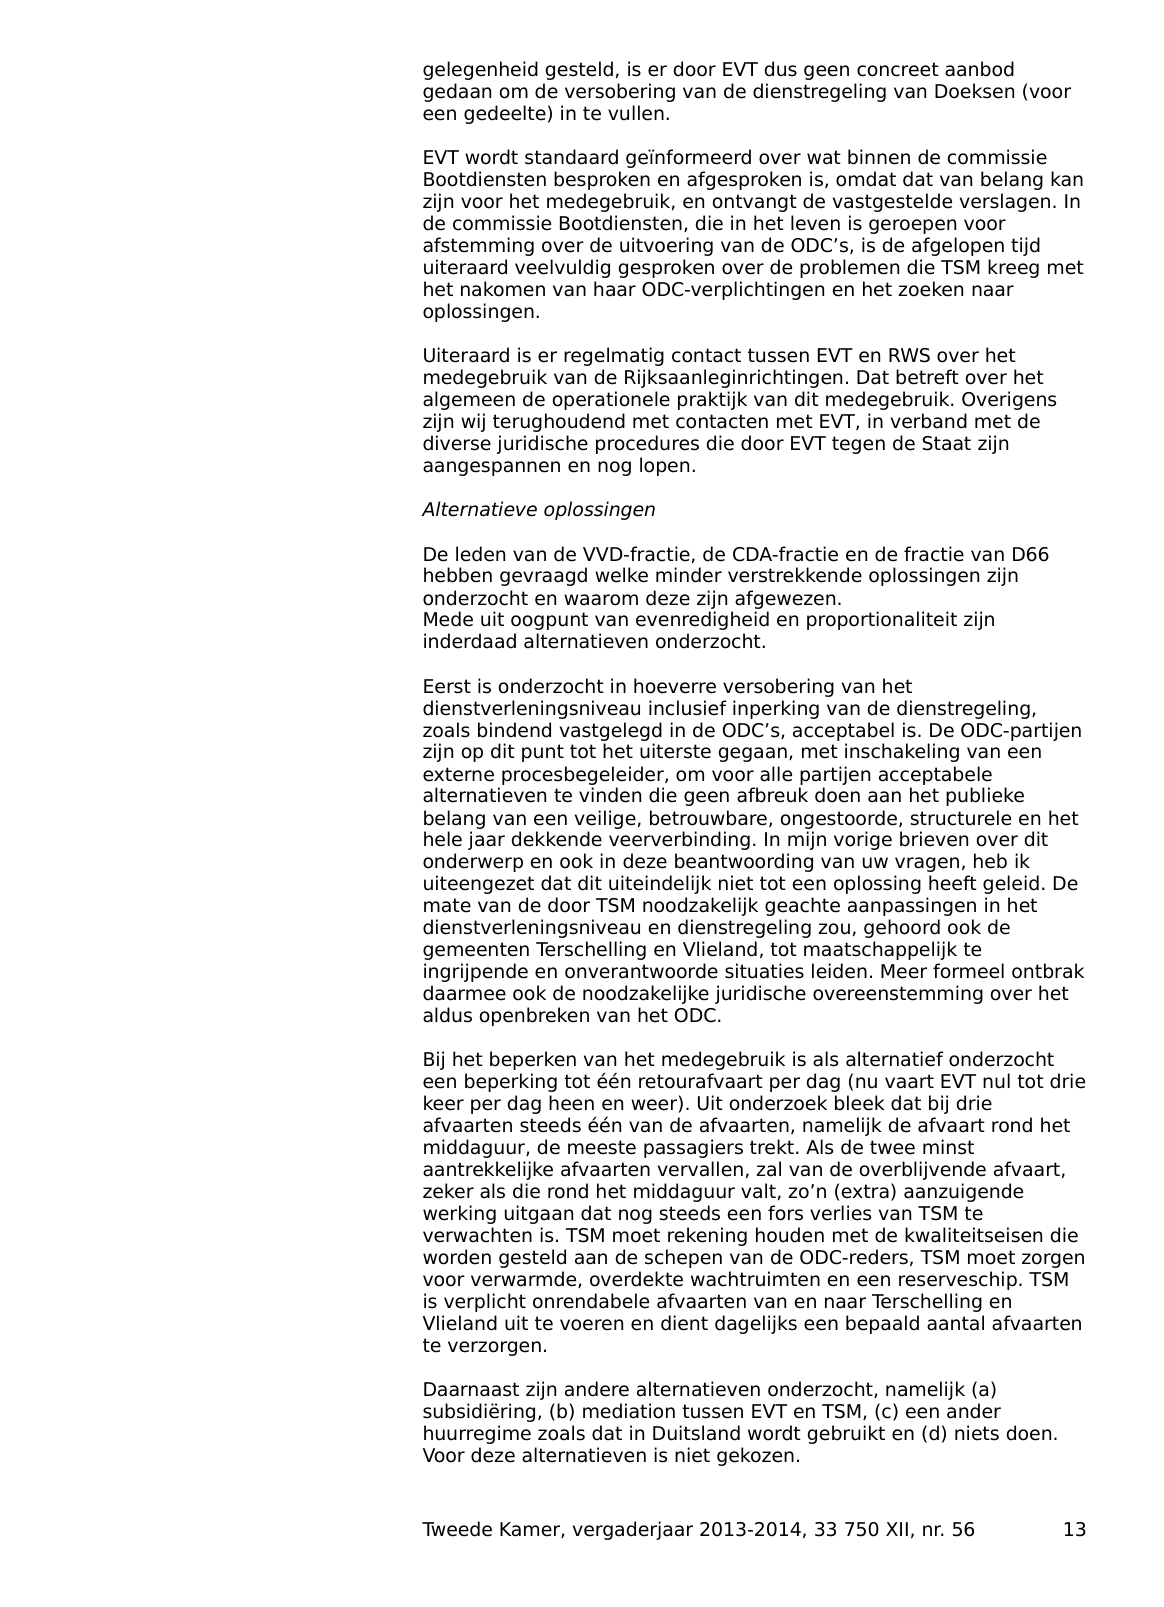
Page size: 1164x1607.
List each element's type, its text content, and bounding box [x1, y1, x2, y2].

text De leden van de VVD-fractie, de CDA-fractie en de fractie van D66 hebben gevraagd welke minder verstrekkende oplossingen zijn onderzocht en waarom deze zijn afgewezen. [422, 543, 1087, 609]
text Voor deze alternatieven is niet gekozen. [422, 1445, 1087, 1467]
text EVT wordt standaard geïnformeerd over wat binnen de commissie Bootdiensten besproken en afgesproken is, omdat dat van belang kan zijn voor het medegebruik, en ontvangt de vastgestelde verslagen. In de commissie Bootdiensten, die in het leven is geroepen voor afstemming over de uitvoering van de ODC’s, is de afgelopen tijd uiteraard veelvuldig gesproken over de problemen die TSM kreeg met het nakomen van haar ODC-verplichtingen en het zoeken naar oplossingen. [422, 147, 1087, 323]
text Uiteraard is er regelmatig contact tussen EVT en RWS over het medegebruik van de Rijksaanleginrichtingen. Dat betreft over het algemeen de operationele praktijk van dit medegebruik. Overigens zijn wij terughoudend met contacten met EVT, in verband met de diverse juridische procedures die door EVT tegen de Staat zijn aangespannen en nog lopen. [422, 345, 1087, 477]
text Eerst is onderzocht in hoeverre versobering van het dienstverleningsniveau inclusief inperking van de dienstregeling, zoals bindend vastgelegd in de ODC’s, acceptabel is. De ODC-partijen zijn op dit punt tot het uiterste gegaan, met inschakeling van een externe procesbegeleider, om voor alle partijen acceptabele alternatieven te vinden die geen afbreuk doen aan het publieke belang van een veilige, betrouwbare, ongestoorde, structurele en het hele jaar dekkende veerverbinding. In mijn vorige brieven over dit onderwerp en ook in deze beantwoording van uw vragen, heb ik uiteengezet dat dit uiteindelijk niet tot een oplossing heeft geleid. De mate van de door TSM noodzakelijk geachte aanpassingen in het dienstverleningsniveau en dienstregeling zou, gehoord ook de gemeenten Terschelling en Vlieland, tot maatschappelijk te ingrijpende en onverantwoorde situaties leiden. Meer formeel ontbrak daarmee ook de noodzakelijke juridische overeenstemming over het aldus openbreken van het ODC. [422, 676, 1087, 1027]
text Bij het beperken van het medegebruik is als alternatief onderzocht een beperking tot één retourafvaart per dag (nu vaart EVT nul tot drie keer per dag heen en weer). Uit onderzoek bleek dat bij drie afvaarten steeds één van de afvaarten, namelijk de afvaart rond het middaguur, de meeste passagiers trekt. Als de twee minst aantrekkelijke afvaarten vervallen, zal van de overblijvende afvaart, zeker als die rond het middaguur valt, zo’n (extra) aanzuigende werking uitgaan dat nog steeds een fors verlies van TSM te verwachten is. TSM moet rekening houden met de kwaliteitseisen die worden gesteld aan de schepen van de ODC-reders, TSM moet zorgen voor verwarmde, overdekte wachtruimten en een reserveschip. TSM is verplicht onrendabele afvaarten van en naar Terschelling en Vlieland uit te voeren en dient dagelijks een bepaald aantal afvaarten te verzorgen. [422, 1049, 1087, 1357]
text Daarnaast zijn andere alternatieven onderzocht, namelijk (a) subsidiëring, (b) mediation tussen EVT en TSM, (c) een ander huurregime zoals dat in Duitsland wordt gebruikt en (d) niets doen. [422, 1379, 1087, 1445]
text Mede uit oogpunt van evenredigheid en proportionaliteit zijn inderdaad alternatieven onderzocht. [422, 609, 1087, 653]
text gelegenheid gesteld, is er door EVT dus geen concreet aanbod gedaan om de versobering van de dienstregeling van Doeksen (voor een gedeelte) in te vullen. [422, 59, 1087, 125]
subtitle Alternatieve oplossingen [422, 499, 1087, 521]
